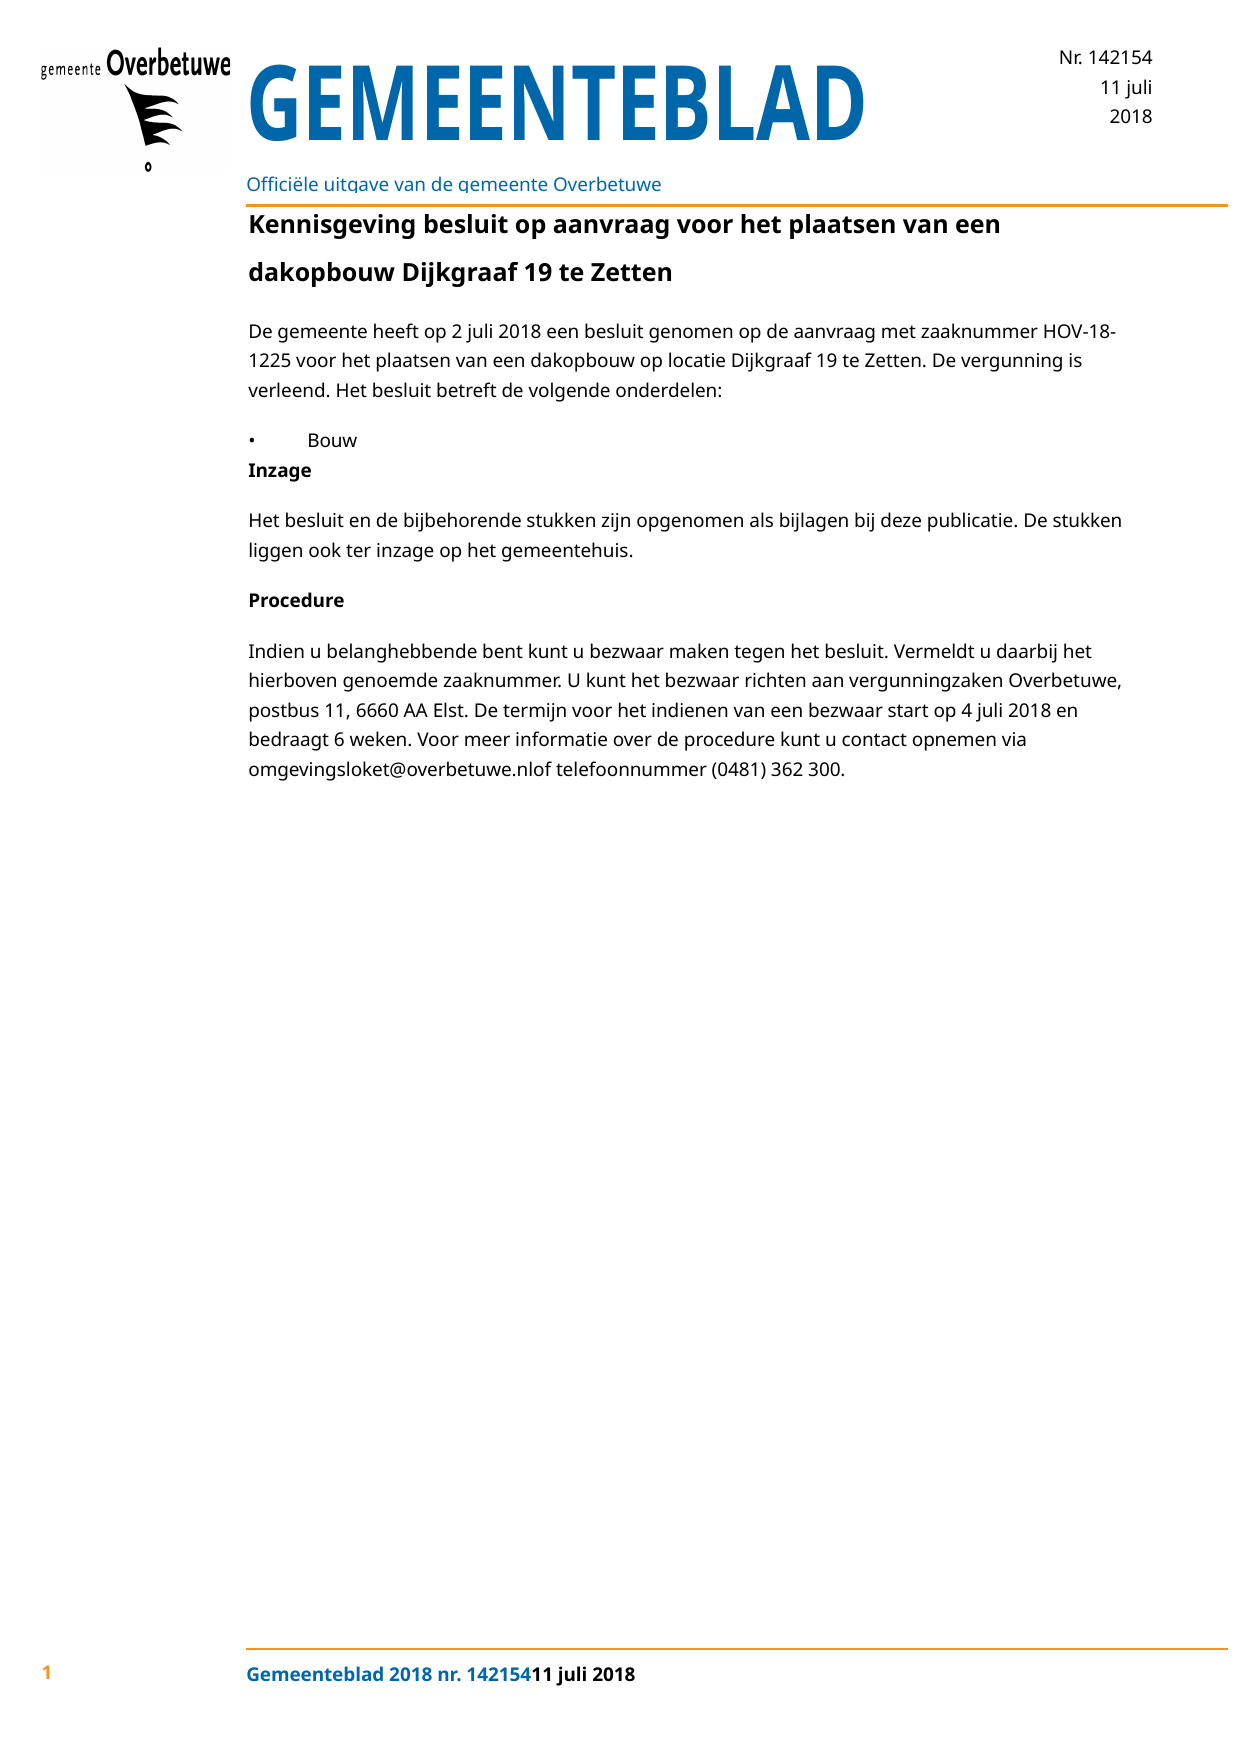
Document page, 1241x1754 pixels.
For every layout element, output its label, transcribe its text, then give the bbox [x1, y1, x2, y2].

text Indien u belanghebbende bent kunt u bezwaar maken tegen het besluit. Vermeldt u daarbij het hierboven genoemde zaaknummer. U kunt het bezwaar richten aan vergunningzaken Overbetuwe, postbus 11, 6660 AA Elst. De termijn voor het indienen van een bezwaar start op 4 juli 2018 en bedraagt 6 weken. Voor meer informatie over de procedure kunt u contact opnemen via omgevingsloket@overbetuwe.nlof telefoonnummer (0481) 362 300. [248, 638, 1152, 782]
text Inzage [248, 457, 1152, 483]
text Procedure [248, 587, 1152, 613]
list Bouw [248, 427, 1152, 453]
picture [41, 47, 231, 172]
text De gemeente heeft op 2 juli 2018 een besluit genomen op de aanvraag met zaaknummer HOV-18-1225 voor het plaatsen van een dakopbouw op locatie Dijkgraaf 19 te Zetten. De vergunning is verleend. Het besluit betreft de volgende onderdelen: [248, 318, 1152, 403]
text Kennisgeving besluit op aanvraag voor het plaatsen van een dakopbouw Dijkgraaf 19 te Zetten [248, 207, 1152, 288]
text Het besluit en de bijbehorende stukken zijn opgenomen als bijlagen bij deze publicatie. De stukken liggen ook ter inzage op het gemeentehuis. [248, 507, 1152, 563]
